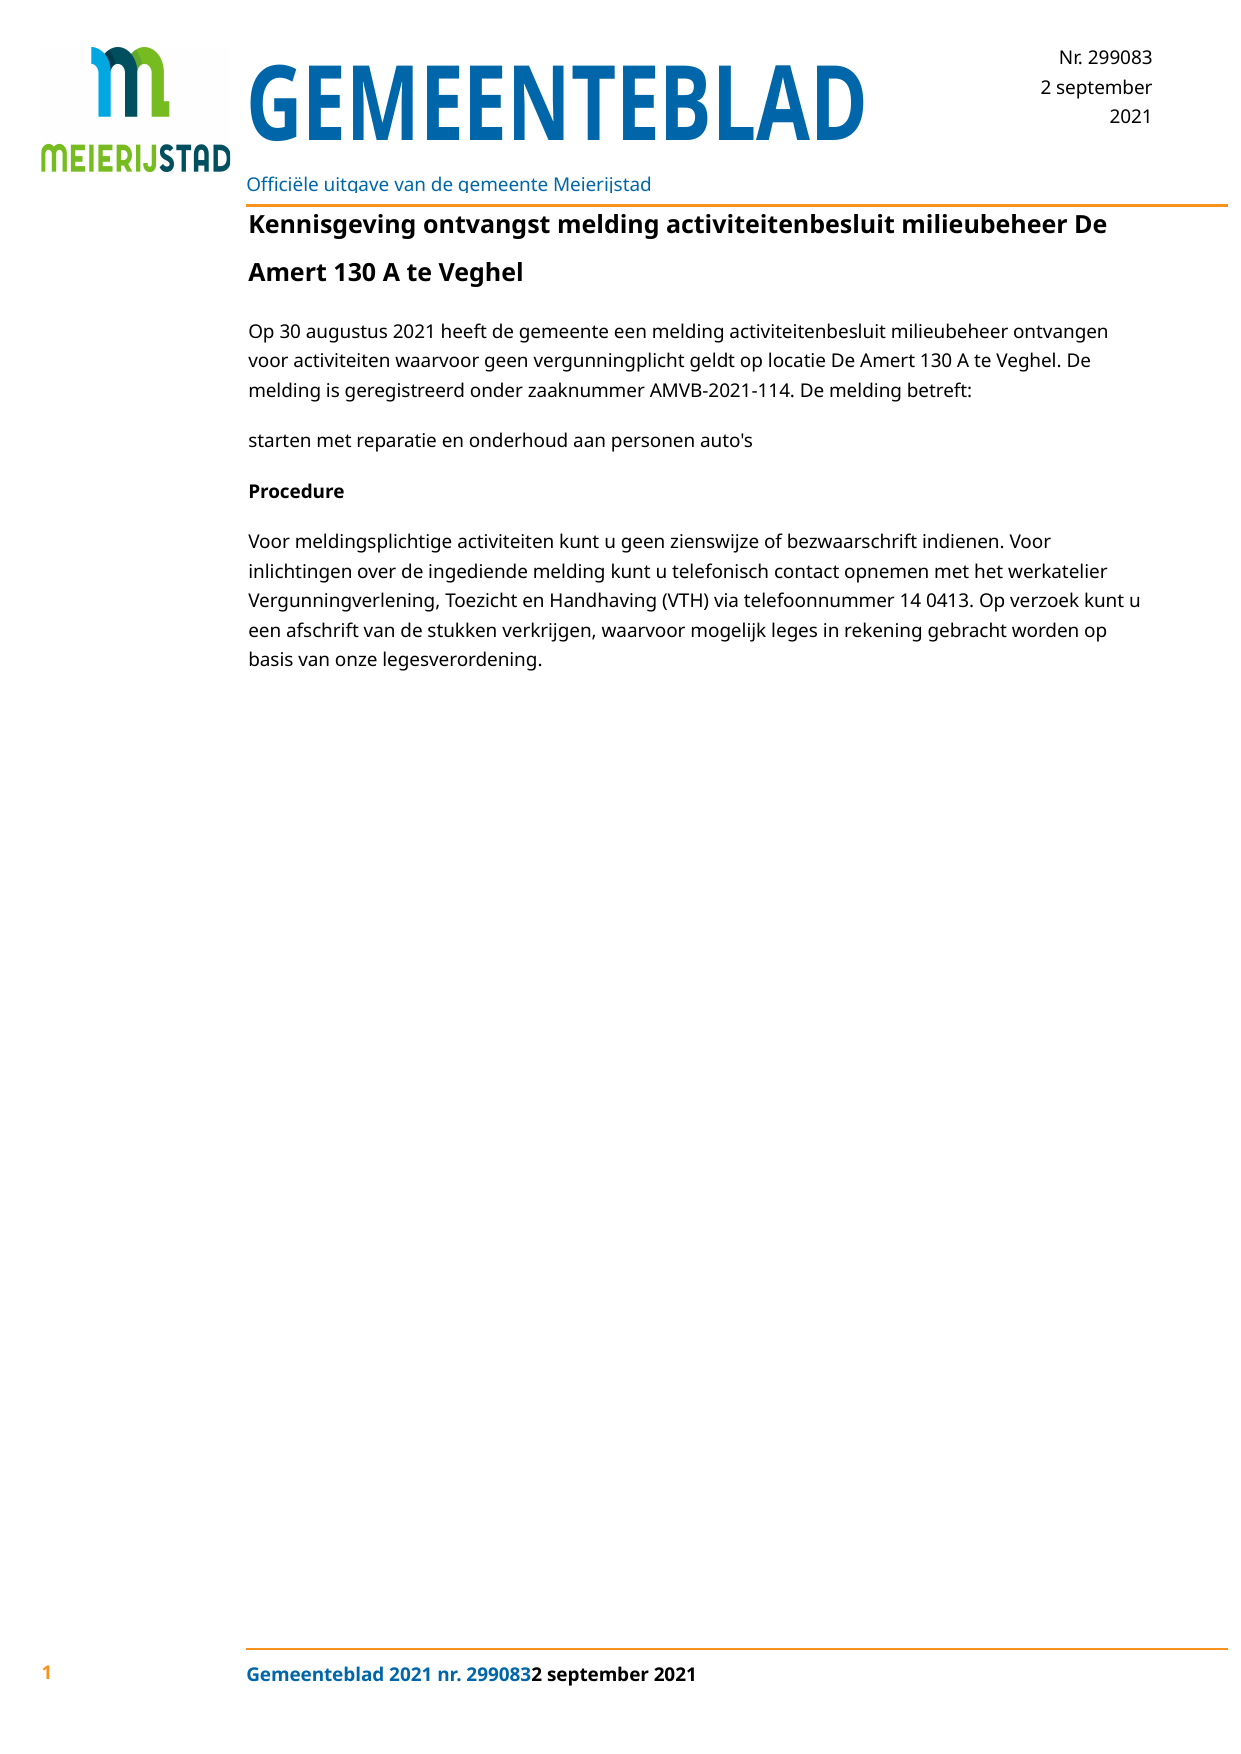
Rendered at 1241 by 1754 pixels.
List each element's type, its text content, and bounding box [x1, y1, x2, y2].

text starten met reparatie en onderhoud aan personen auto's [248, 427, 1152, 453]
text Procedure [248, 478, 1152, 504]
text Kennisgeving ontvangst melding activiteitenbesluit milieubeheer De Amert 130 A te Veghel [248, 207, 1152, 288]
text Op 30 augustus 2021 heeft de gemeente een melding activiteitenbesluit milieubeheer ontvangen voor activiteiten waarvoor geen vergunningplicht geldt op locatie De Amert 130 A te Veghel. De melding is geregistreerd onder zaaknummer AMVB-2021-114. De melding betreft: [248, 318, 1152, 403]
picture [41, 47, 231, 172]
text Voor meldingsplichtige activiteiten kunt u geen zienswijze of bezwaarschrift indienen. Voor inlichtingen over de ingediende melding kunt u telefonisch contact opnemen met het werkatelier Vergunningverlening, Toezicht en Handhaving (VTH) via telefoonnummer 14 0413. Op verzoek kunt u een afschrift van de stukken verkrijgen, waarvoor mogelijk leges in rekening gebracht worden op basis van onze legesverordening. [248, 528, 1152, 672]
